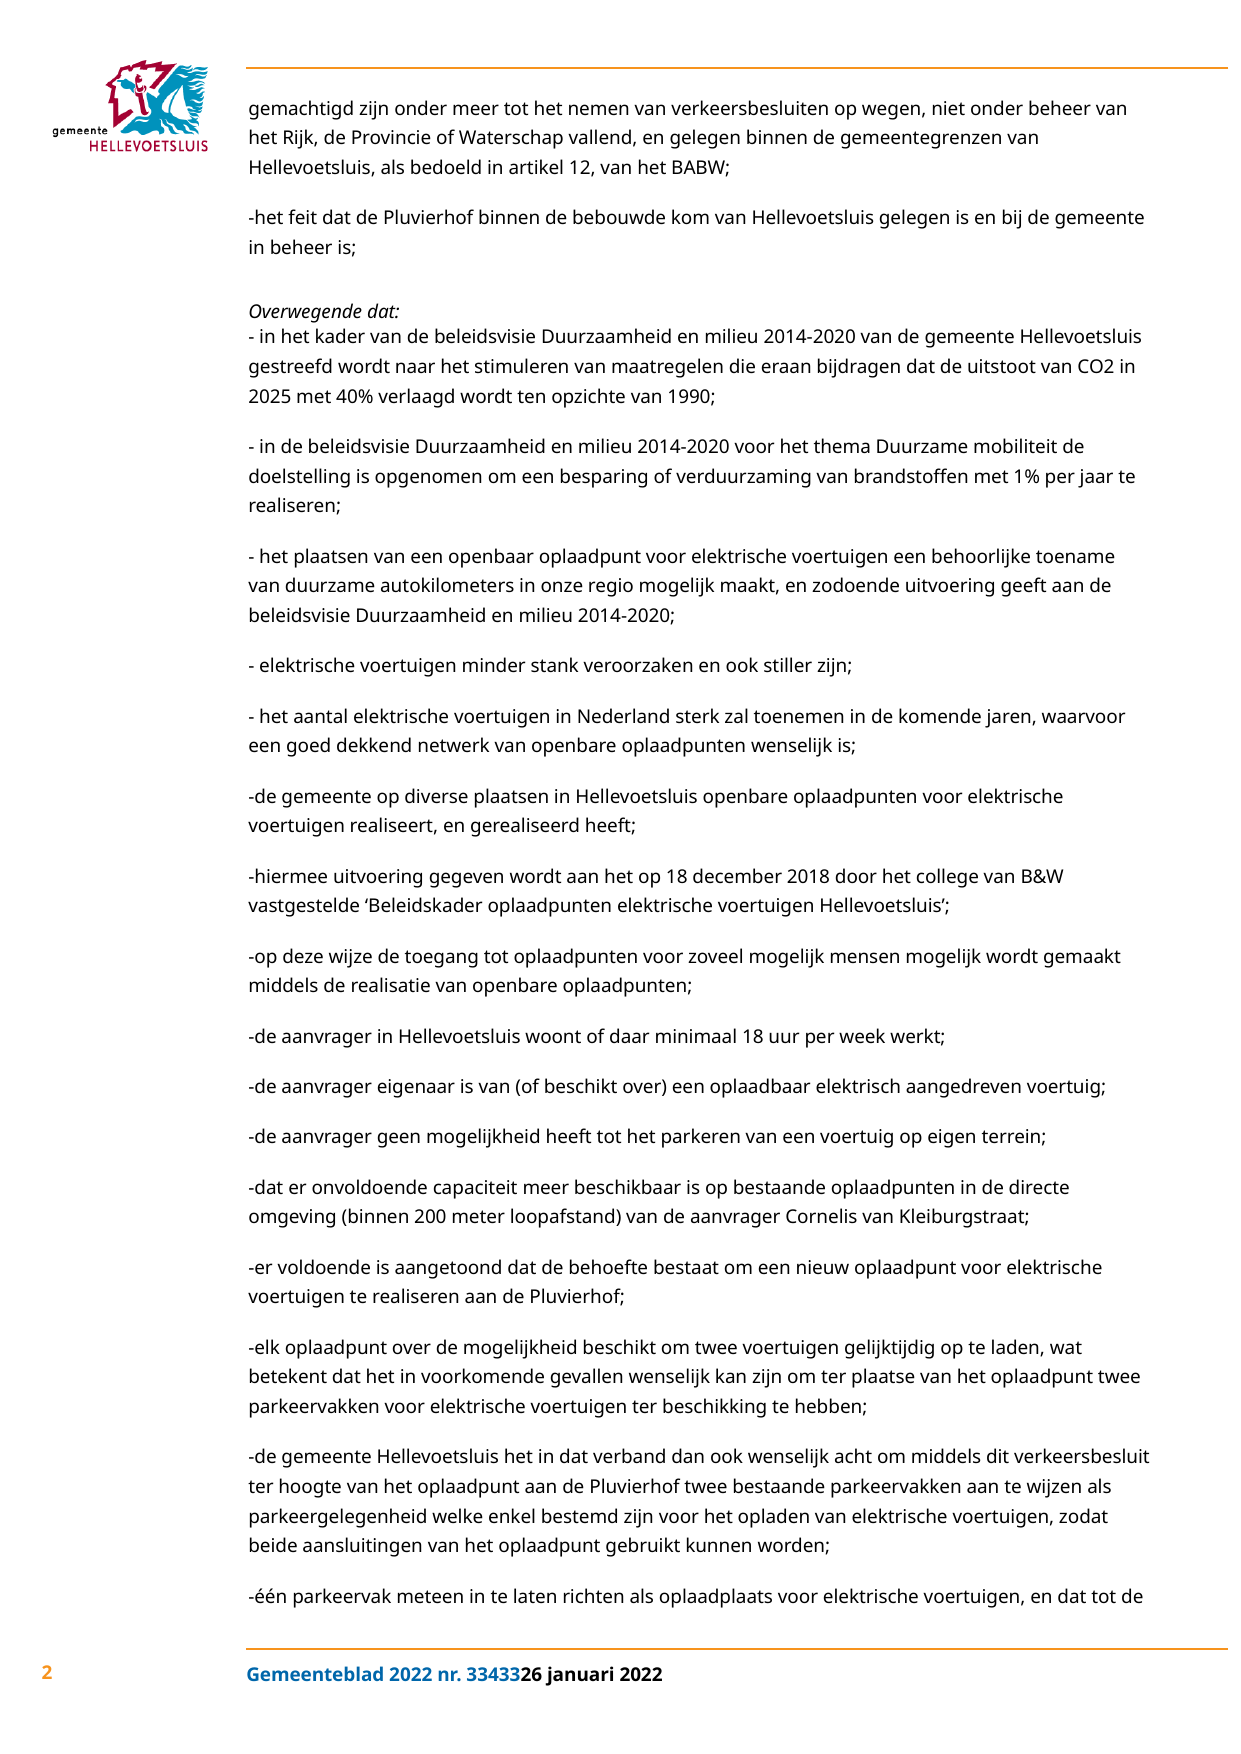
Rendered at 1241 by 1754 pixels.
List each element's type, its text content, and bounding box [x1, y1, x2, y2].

text - elektrische voertuigen minder stank veroorzaken en ook stiller zijn; [248, 652, 1152, 678]
text -het feit dat de Pluvierhof binnen de bebouwde kom van Hellevoetsluis gelegen is en bij de gemeente in beheer is; [248, 204, 1152, 260]
text -de aanvrager geen mogelijkheid heeft tot het parkeren van een voertuig op eigen terrein; [248, 1124, 1152, 1149]
text -hiermee uitvoering gegeven wordt aan het op 18 december 2018 door het college van B&W vastgestelde ‘Beleidskader oplaadpunten elektrische voertuigen Hellevoetsluis’; [248, 863, 1152, 918]
text gemachtigd zijn onder meer tot het nemen van verkeersbesluiten op wegen, niet onder beheer van het Rijk, de Provincie of Waterschap vallend, en gelegen binnen de gemeentegrenzen van Hellevoetsluis, als bedoeld in artikel 12, van het BABW; [248, 95, 1152, 180]
text -één parkeervak meteen in te laten richten als oplaadplaats voor elektrische voertuigen, en dat tot de [248, 1583, 1152, 1608]
text -dat er onvoldoende capaciteit meer beschikbaar is op bestaande oplaadpunten in de directe omgeving (binnen 200 meter loopafstand) van de aanvrager Cornelis van Kleiburgstraat; [248, 1174, 1152, 1229]
text -de aanvrager in Hellevoetsluis woont of daar minimaal 18 uur per week werkt; [248, 1023, 1152, 1048]
text -de gemeente Hellevoetsluis het in dat verband dan ook wenselijk acht om middels dit verkeersbesluit ter hoogte van het oplaadpunt aan de Pluvierhof twee bestaande parkeervakken aan te wijzen als parkeergelegenheid welke enkel bestemd zijn voor het opladen van elektrische voertuigen, zodat beide aansluitingen van het oplaadpunt gebruikt kunnen worden; [248, 1444, 1152, 1558]
text -er voldoende is aangetoond dat de behoefte bestaat om een nieuw oplaadpunt voor elektrische voertuigen te realiseren aan de Pluvierhof; [248, 1254, 1152, 1309]
text -elk oplaadpunt over de mogelijkheid beschikt om twee voertuigen gelijktijdig op te laden, wat betekent dat het in voorkomende gevallen wenselijk kan zijn om ter plaatse van het oplaadpunt twee parkeervakken voor elektrische voertuigen ter beschikking te hebben; [248, 1334, 1152, 1419]
text Overwegende dat: [248, 298, 1152, 324]
text - in de beleidsvisie Duurzaamheid en milieu 2014-2020 voor het thema Duurzame mobiliteit de doelstelling is opgenomen om een besparing of verduurzaming van brandstoffen met 1% per jaar te realiseren; [248, 433, 1152, 518]
picture [41, 47, 231, 172]
text - het plaatsen van een openbaar oplaadpunt voor elektrische voertuigen een behoorlijke toename van duurzame autokilometers in onze regio mogelijk maakt, en zodoende uitvoering geeft aan de beleidsvisie Duurzaamheid en milieu 2014-2020; [248, 543, 1152, 628]
text -de aanvrager eigenaar is van (of beschikt over) een oplaadbaar elektrisch aangedreven voertuig; [248, 1073, 1152, 1099]
text -de gemeente op diverse plaatsen in Hellevoetsluis openbare oplaadpunten voor elektrische voertuigen realiseert, en gerealiseerd heeft; [248, 783, 1152, 838]
text -op deze wijze de toegang tot oplaadpunten voor zoveel mogelijk mensen mogelijk wordt gemaakt middels de realisatie van openbare oplaadpunten; [248, 943, 1152, 998]
text - in het kader van de beleidsvisie Duurzaamheid en milieu 2014-2020 van de gemeente Hellevoetsluis gestreefd wordt naar het stimuleren van maatregelen die eraan bijdragen dat de uitstoot van CO2 in 2025 met 40% verlaagd wordt ten opzichte van 1990; [248, 324, 1152, 408]
text - het aantal elektrische voertuigen in Nederland sterk zal toenemen in de komende jaren, waarvoor een goed dekkend netwerk van openbare oplaadpunten wenselijk is; [248, 703, 1152, 758]
